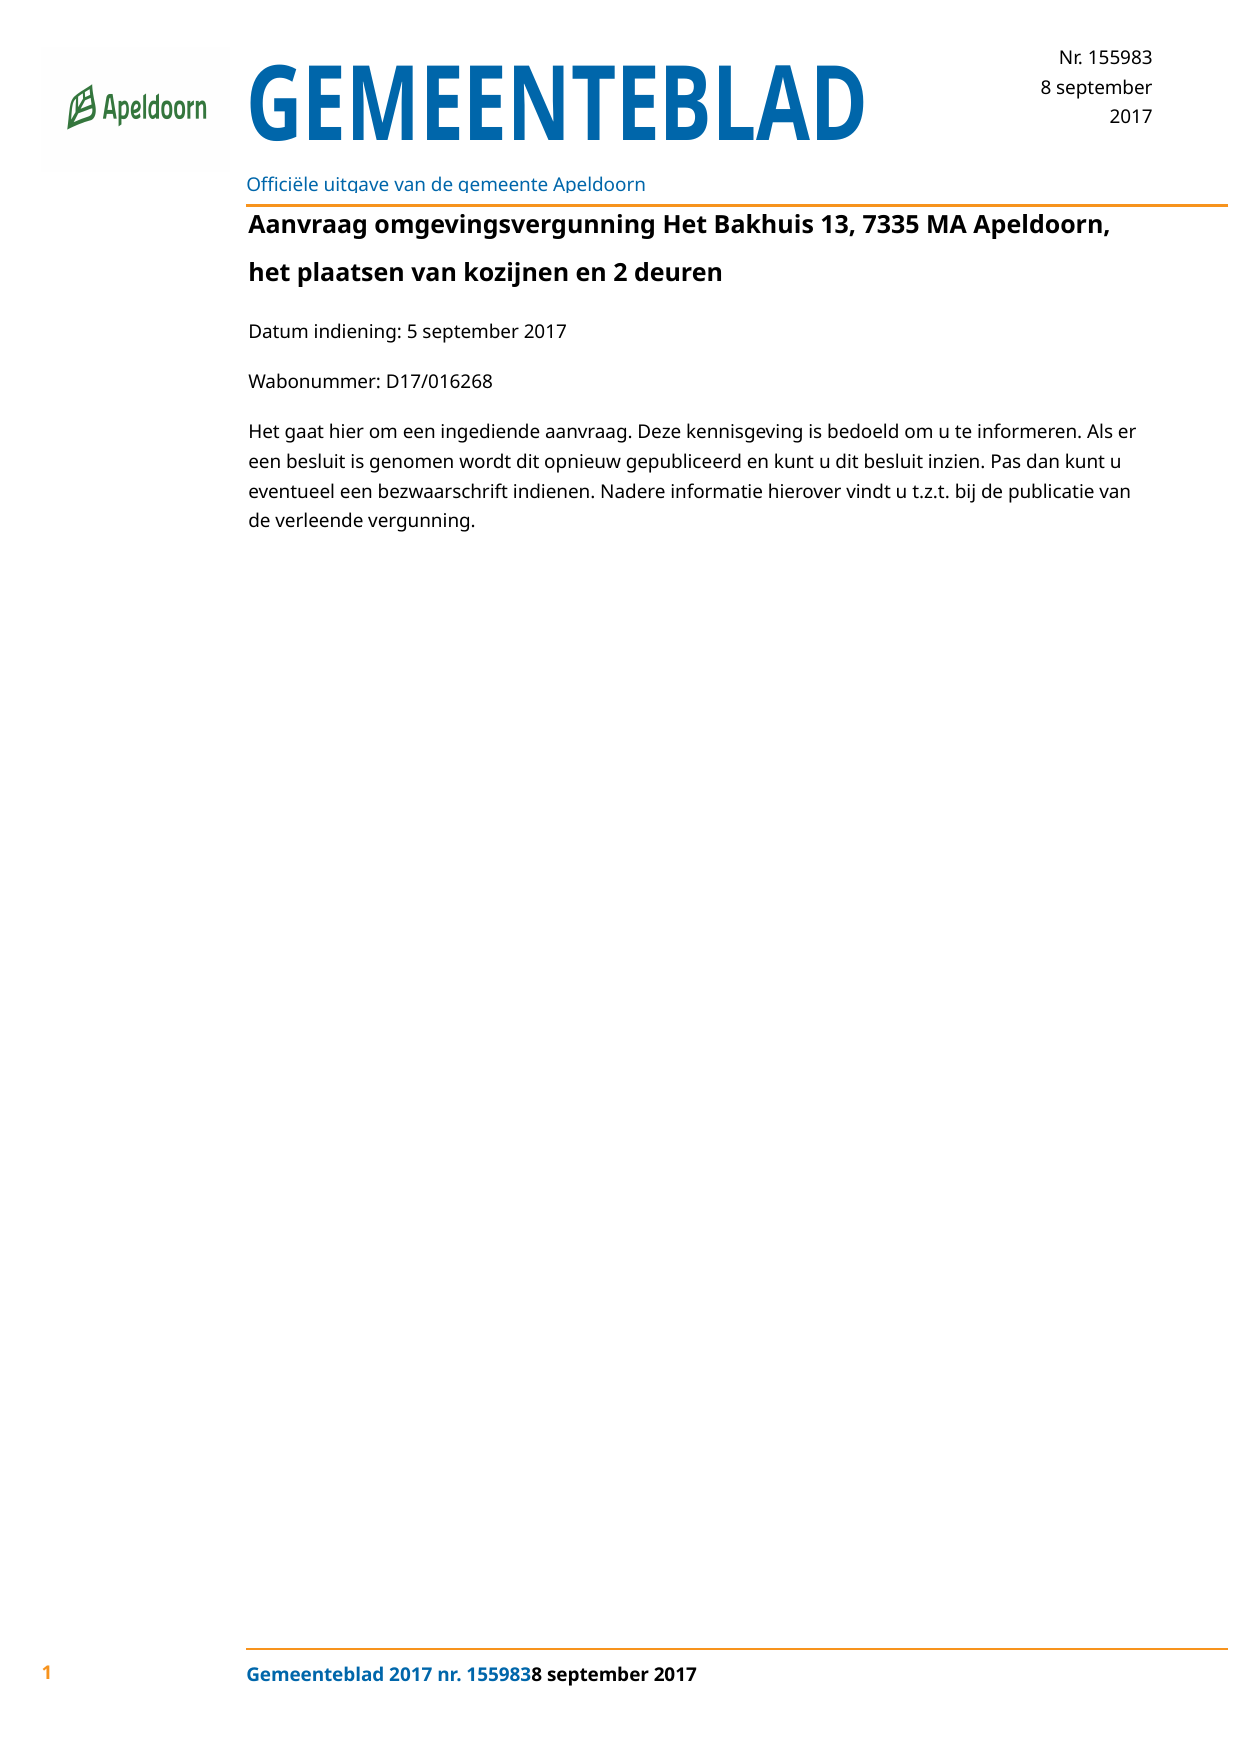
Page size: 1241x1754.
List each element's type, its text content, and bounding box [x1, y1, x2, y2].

text Datum indiening: 5 september 2017 [248, 318, 1152, 344]
picture [41, 47, 231, 172]
text Het gaat hier om een ingediende aanvraag. Deze kennisgeving is bedoeld om u te informeren. Als er een besluit is genomen wordt dit opnieuw gepubliceerd en kunt u dit besluit inzien. Pas dan kunt u eventueel een bezwaarschrift indienen. Nadere informatie hierover vindt u t.z.t. bij de publicatie van de verleende vergunning. [248, 419, 1152, 533]
text Aanvraag omgevingsvergunning Het Bakhuis 13, 7335 MA Apeldoorn, het plaatsen van kozijnen en 2 deuren [248, 207, 1152, 288]
text Wabonummer: D17/016268 [248, 368, 1152, 394]
